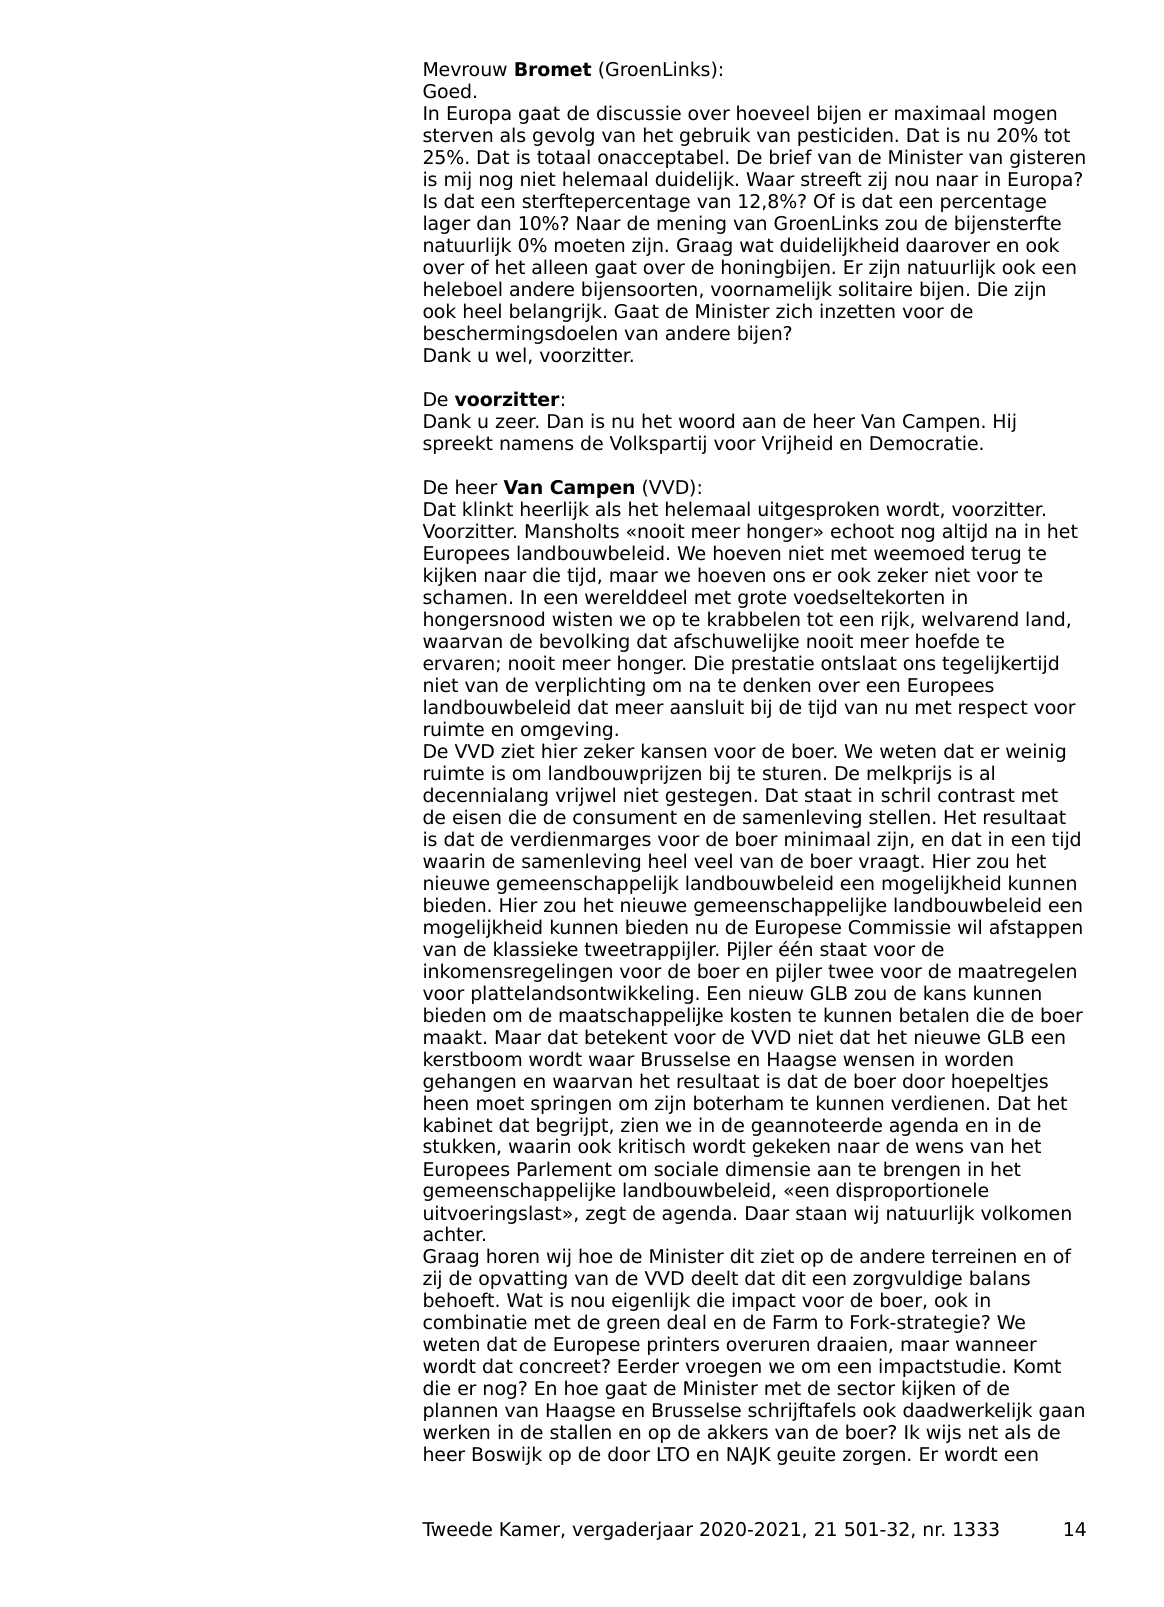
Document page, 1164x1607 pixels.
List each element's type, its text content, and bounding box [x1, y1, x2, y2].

text Graag horen wij hoe de Minister dit ziet op de andere terreinen en of zij de opvatting van de VVD deelt dat dit een zorgvuldige balans behoeft. Wat is nou eigenlijk die impact voor de boer, ook in combinatie met de green deal en de Farm to Fork-strategie? We weten dat de Europese printers overuren draaien, maar wanneer wordt dat concreet? Eerder vroegen we om een impactstudie. Komt die er nog? En hoe gaat de Minister met de sector kijken of de plannen van Haagse en Brusselse schrijftafels ook daadwerkelijk gaan werken in de stallen en op de akkers van de boer? Ik wijs net als de heer Boswijk op de door LTO en NAJK geuite zorgen. Er wordt een [422, 1246, 1087, 1466]
text Dat klinkt heerlijk als het helemaal uitgesproken wordt, voorzitter. [422, 499, 1087, 521]
text In Europa gaat de discussie over hoeveel bijen er maximaal mogen sterven als gevolg van het gebruik van pesticiden. Dat is nu 20% tot 25%. Dat is totaal onacceptabel. De brief van de Minister van gisteren is mij nog niet helemaal duidelijk. Waar streeft zij nou naar in Europa? Is dat een sterftepercentage van 12,8%? Of is dat een percentage lager dan 10%? Naar de mening van GroenLinks zou de bijensterfte natuurlijk 0% moeten zijn. Graag wat duidelijkheid daarover en ook over of het alleen gaat over de honingbijen. Er zijn natuurlijk ook een heleboel andere bijensoorten, voornamelijk solitaire bijen. Die zijn ook heel belangrijk. Gaat de Minister zich inzetten voor de beschermingsdoelen van andere bijen? [422, 103, 1087, 345]
text De heer Van Campen (VVD): [422, 477, 1087, 499]
text Voorzitter. Mansholts «nooit meer honger» echoot nog altijd na in het Europees landbouwbeleid. We hoeven niet met weemoed terug te kijken naar die tijd, maar we hoeven ons er ook zeker niet voor te schamen. In een werelddeel met grote voedseltekorten in hongersnood wisten we op te krabbelen tot een rijk, welvarend land, waarvan de bevolking dat afschuwelijke nooit meer hoefde te ervaren; nooit meer honger. Die prestatie ontslaat ons tegelijkertijd niet van de verplichting om na te denken over een Europees landbouwbeleid dat meer aansluit bij de tijd van nu met respect voor ruimte en omgeving. [422, 521, 1087, 741]
text Dank u zeer. Dan is nu het woord aan de heer Van Campen. Hij spreekt namens de Volkspartij voor Vrijheid en Democratie. [422, 411, 1087, 455]
text De VVD ziet hier zeker kansen voor de boer. We weten dat er weinig ruimte is om landbouwprijzen bij te sturen. De melkprijs is al decennialang vrijwel niet gestegen. Dat staat in schril contrast met de eisen die de consument en de samenleving stellen. Het resultaat is dat de verdienmarges voor de boer minimaal zijn, en dat in een tijd waarin de samenleving heel veel van de boer vraagt. Hier zou het nieuwe gemeenschappelijk landbouwbeleid een mogelijkheid kunnen bieden. Hier zou het nieuwe gemeenschappelijke landbouwbeleid een mogelijkheid kunnen bieden nu de Europese Commissie wil afstappen van de klassieke tweetrappijler. Pijler één staat voor de inkomensregelingen voor de boer en pijler twee voor de maatregelen voor plattelandsontwikkeling. Een nieuw GLB zou de kans kunnen bieden om de maatschappelijke kosten te kunnen betalen die de boer maakt. Maar dat betekent voor de VVD niet dat het nieuwe GLB een kerstboom wordt waar Brusselse en Haagse wensen in worden gehangen en waarvan het resultaat is dat de boer door hoepeltjes heen moet springen om zijn boterham te kunnen verdienen. Dat het kabinet dat begrijpt, zien we in de geannoteerde agenda en in de stukken, waarin ook kritisch wordt gekeken naar de wens van het Europees Parlement om sociale dimensie aan te brengen in het gemeenschappelijke landbouwbeleid, «een disproportionele uitvoeringslast», zegt de agenda. Daar staan wij natuurlijk volkomen achter. [422, 741, 1087, 1246]
text De voorzitter: [422, 389, 1087, 411]
text Dank u wel, voorzitter. [422, 345, 1087, 367]
text Goed. [422, 81, 1087, 103]
text Mevrouw Bromet (GroenLinks): [422, 59, 1087, 81]
